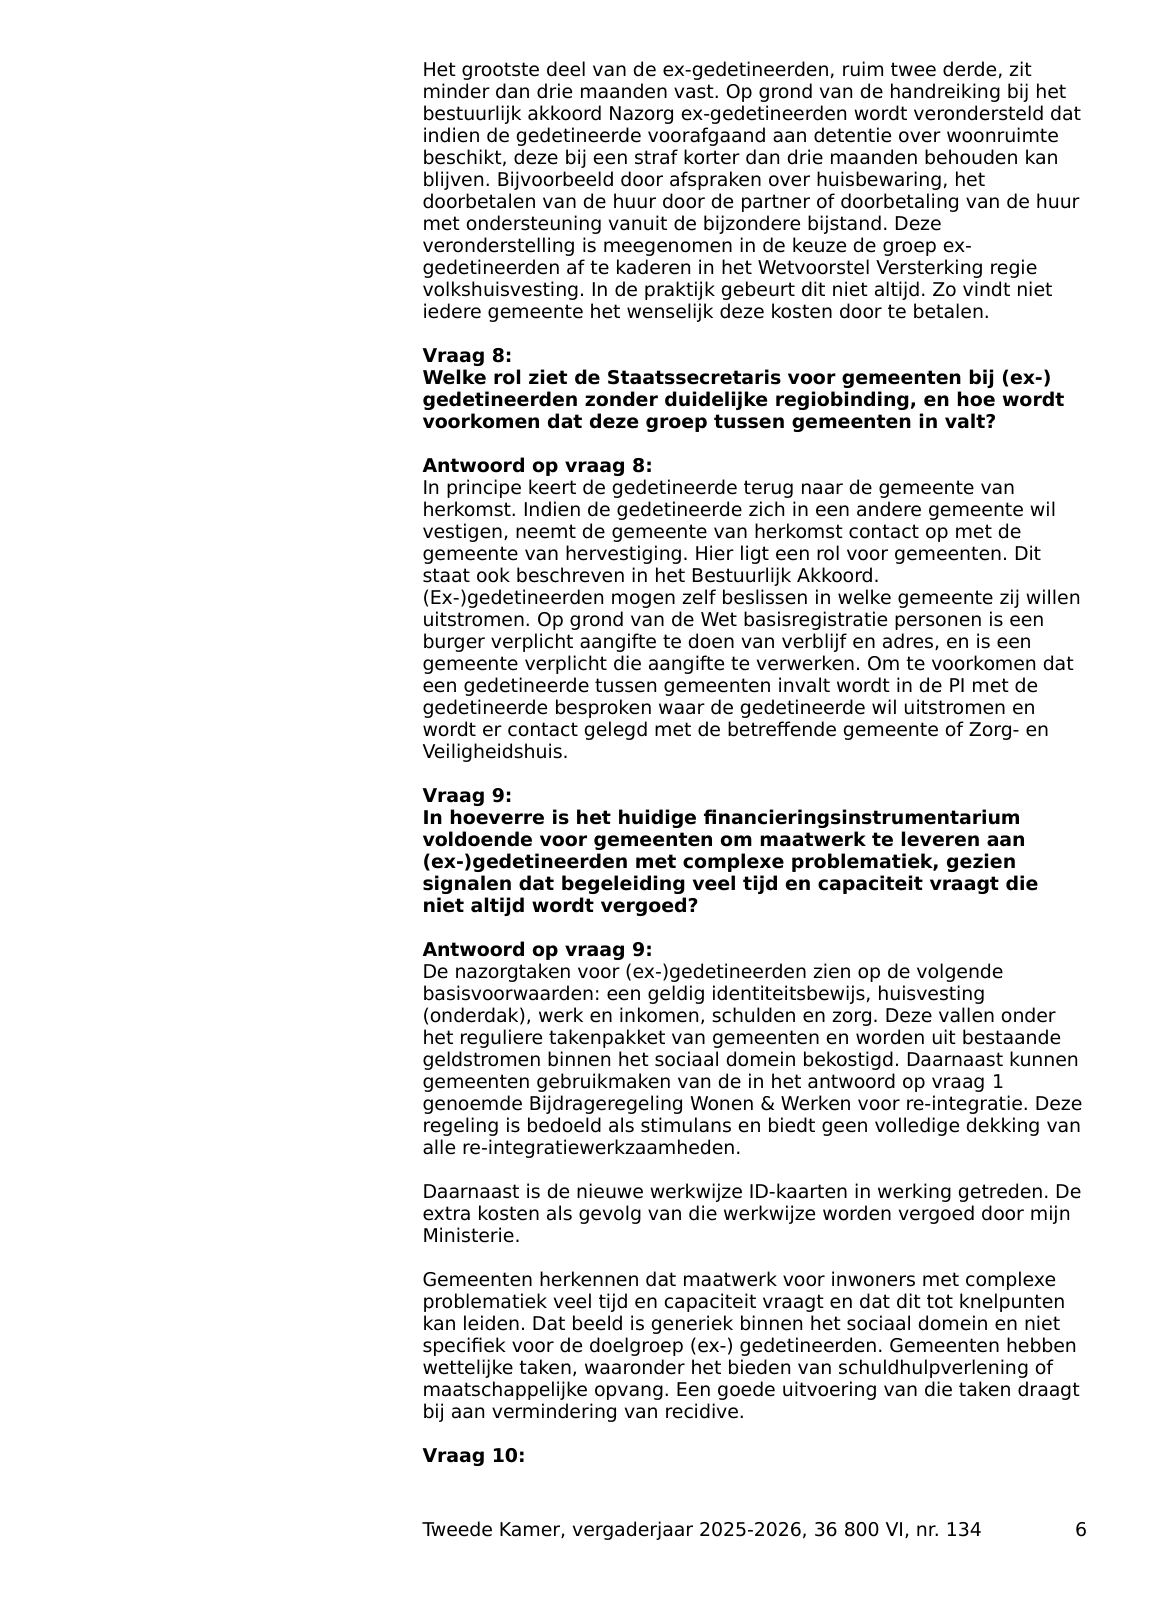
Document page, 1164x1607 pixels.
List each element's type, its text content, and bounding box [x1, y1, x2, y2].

text Antwoord op vraag 9: [422, 939, 1087, 961]
text De nazorgtaken voor (ex-)gedetineerden zien op de volgende basisvoorwaarden: een geldig identiteitsbewijs, huisvesting (onderdak), werk en inkomen, schulden en zorg. Deze vallen onder het reguliere takenpakket van gemeenten en worden uit bestaande geldstromen binnen het sociaal domein bekostigd. Daarnaast kunnen gemeenten gebruikmaken van de in het antwoord op vraag 1 genoemde Bijdrageregeling Wonen & Werken voor re-integratie. Deze regeling is bedoeld als stimulans en biedt geen volledige dekking van alle re-integratiewerkzaamheden. [422, 961, 1087, 1159]
text Gemeenten herkennen dat maatwerk voor inwoners met complexe problematiek veel tijd en capaciteit vraagt en dat dit tot knelpunten kan leiden. Dat beeld is generiek binnen het sociaal domein en niet specifiek voor de doelgroep (ex-) gedetineerden. Gemeenten hebben wettelijke taken, waaronder het bieden van schuldhulpverlening of maatschappelijke opvang. Een goede uitvoering van die taken draagt bij aan vermindering van recidive. [422, 1269, 1087, 1423]
text Vraag 8: [422, 345, 1087, 367]
text Daarnaast is de nieuwe werkwijze ID-kaarten in werking getreden. De extra kosten als gevolg van die werkwijze worden vergoed door mijn Ministerie. [422, 1181, 1087, 1247]
text In hoeverre is het huidige financieringsinstrumentarium voldoende voor gemeenten om maatwerk te leveren aan (ex-)gedetineerden met complexe problematiek, gezien signalen dat begeleiding veel tijd en capaciteit vraagt die niet altijd wordt vergoed? [422, 807, 1087, 917]
text Vraag 9: [422, 785, 1087, 807]
text Antwoord op vraag 8: [422, 455, 1087, 477]
text Het grootste deel van de ex-gedetineerden, ruim twee derde, zit minder dan drie maanden vast. Op grond van de handreiking bij het bestuurlijk akkoord Nazorg ex-gedetineerden wordt verondersteld dat indien de gedetineerde voorafgaand aan detentie over woonruimte beschikt, deze bij een straf korter dan drie maanden behouden kan blijven. Bijvoorbeeld door afspraken over huisbewaring, het doorbetalen van de huur door de partner of doorbetaling van de huur met ondersteuning vanuit de bijzondere bijstand. Deze veronderstelling is meegenomen in de keuze de groep ex-gedetineerden af te kaderen in het Wetvoorstel Versterking regie volkshuisvesting. In de praktijk gebeurt dit niet altijd. Zo vindt niet iedere gemeente het wenselijk deze kosten door te betalen. [422, 59, 1087, 323]
text In principe keert de gedetineerde terug naar de gemeente van herkomst. Indien de gedetineerde zich in een andere gemeente wil vestigen, neemt de gemeente van herkomst contact op met de gemeente van hervestiging. Hier ligt een rol voor gemeenten. Dit staat ook beschreven in het Bestuurlijk Akkoord. [422, 477, 1087, 587]
text Welke rol ziet de Staatssecretaris voor gemeenten bij (ex-) gedetineerden zonder duidelijke regiobinding, en hoe wordt voorkomen dat deze groep tussen gemeenten in valt? [422, 367, 1087, 433]
text (Ex-)gedetineerden mogen zelf beslissen in welke gemeente zij willen uitstromen. Op grond van de Wet basisregistratie personen is een burger verplicht aangifte te doen van verblijf en adres, en is een gemeente verplicht die aangifte te verwerken. Om te voorkomen dat een gedetineerde tussen gemeenten invalt wordt in de PI met de gedetineerde besproken waar de gedetineerde wil uitstromen en wordt er contact gelegd met de betreffende gemeente of Zorg- en Veiligheidshuis. [422, 587, 1087, 763]
text Vraag 10: [422, 1445, 1087, 1467]
